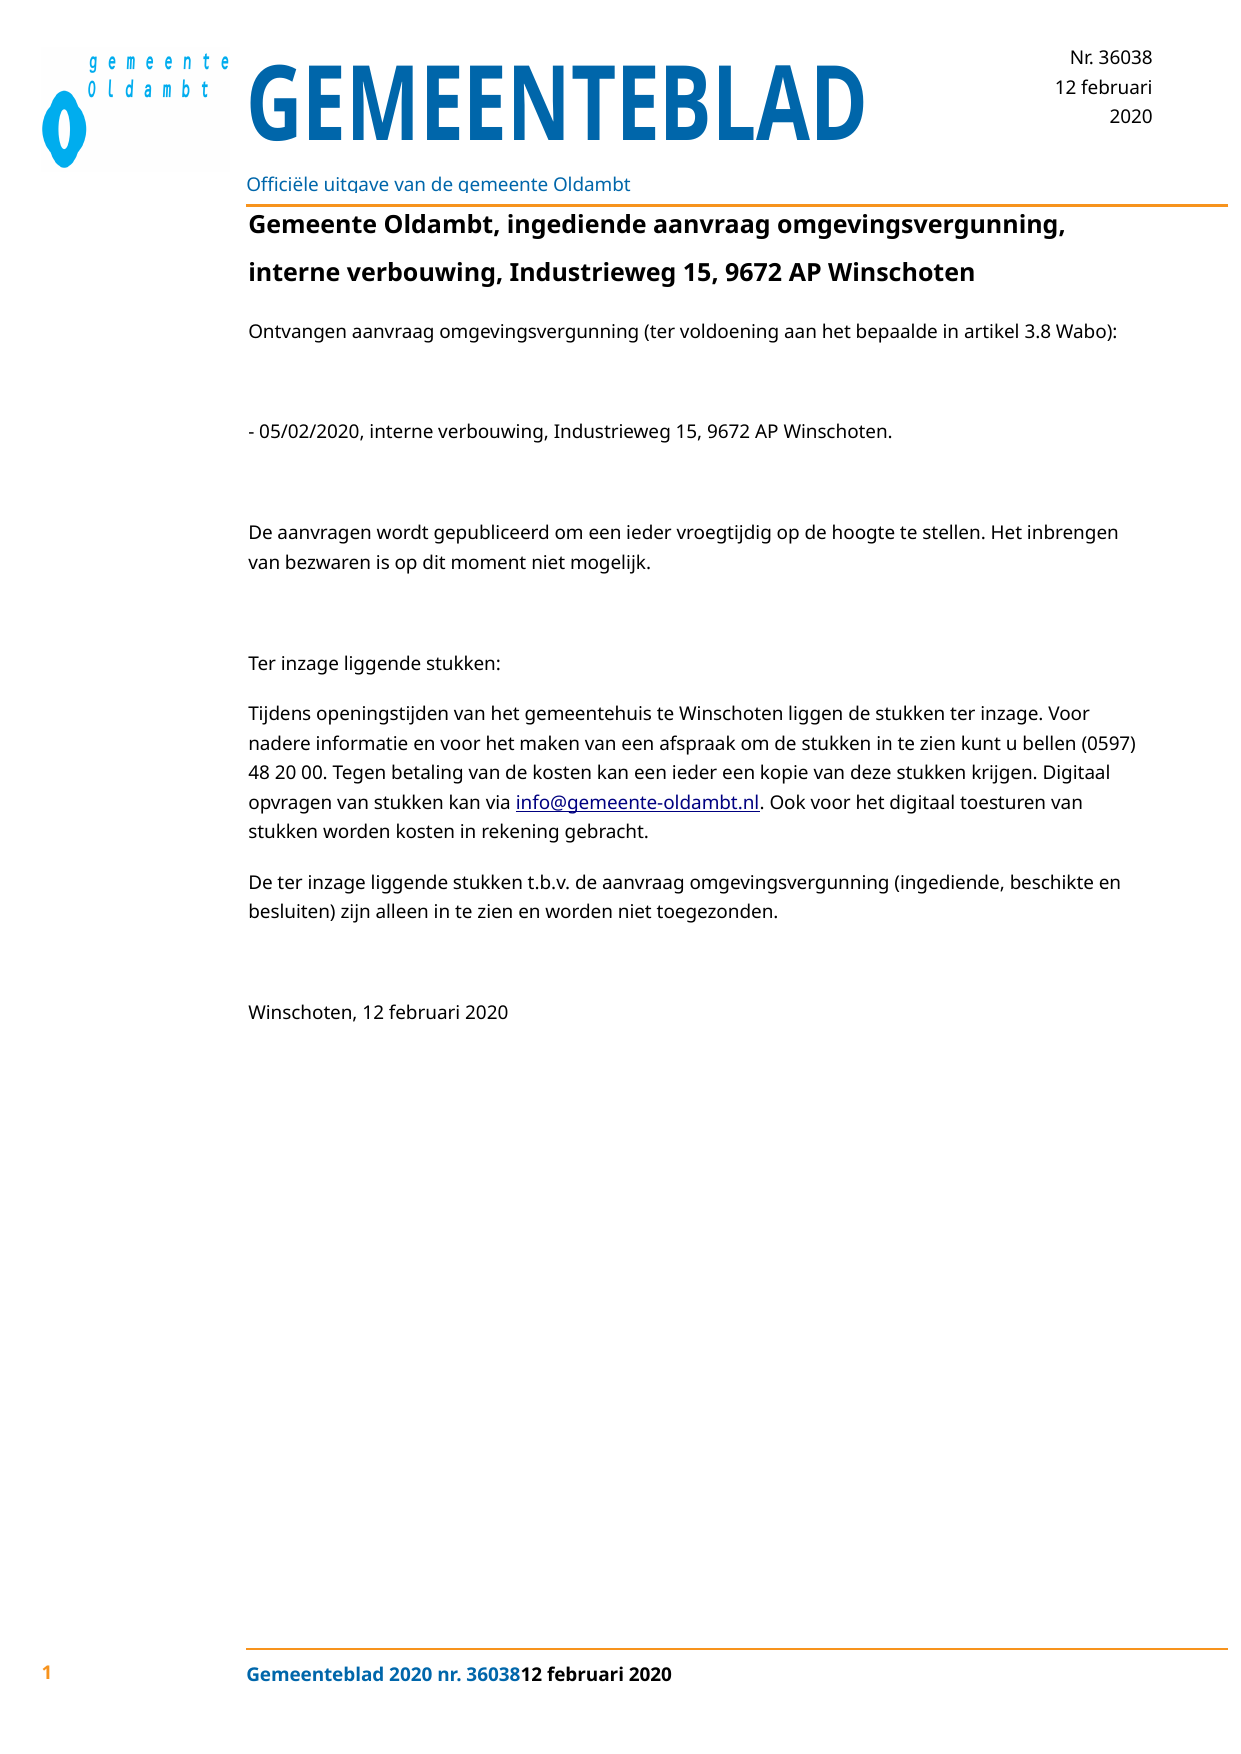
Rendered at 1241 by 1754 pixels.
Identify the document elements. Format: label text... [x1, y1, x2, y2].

text Gemeente Oldambt, ingediende aanvraag omgevingsvergunning, interne verbouwing, Industrieweg 15, 9672 AP Winschoten [248, 207, 1152, 288]
text Tijdens openingstijden van het gemeentehuis te Winschoten liggen de stukken ter inzage. Voor nadere informatie en voor het maken van een afspraak om de stukken in te zien kunt u bellen (0597) 48 20 00. Tegen betaling van de kosten kan een ieder een kopie van deze stukken krijgen. Digitaal opvragen van stukken kan via info@gemeente-oldambt.nl. Ook voor het digitaal toesturen van stukken worden kosten in rekening gebracht. [248, 700, 1152, 844]
text De aanvragen wordt gepubliceerd om een ieder vroegtijdig op de hoogte te stellen. Het inbrengen van bezwaren is op dit moment niet mogelijk. [248, 519, 1152, 575]
picture [41, 47, 231, 172]
text Winschoten, 12 februari 2020 [248, 999, 1152, 1025]
text De ter inzage liggende stukken t.b.v. de aanvraag omgevingsvergunning (ingediende, beschikte en besluiten) zijn alleen in te zien en worden niet toegezonden. [248, 869, 1152, 924]
text Ter inzage liggende stukken: [248, 650, 1152, 676]
text Ontvangen aanvraag omgevingsvergunning (ter voldoening aan het bepaalde in artikel 3.8 Wabo): [248, 318, 1152, 344]
text - 05/02/2020, interne verbouwing, Industrieweg 15, 9672 AP Winschoten. [248, 419, 1152, 444]
